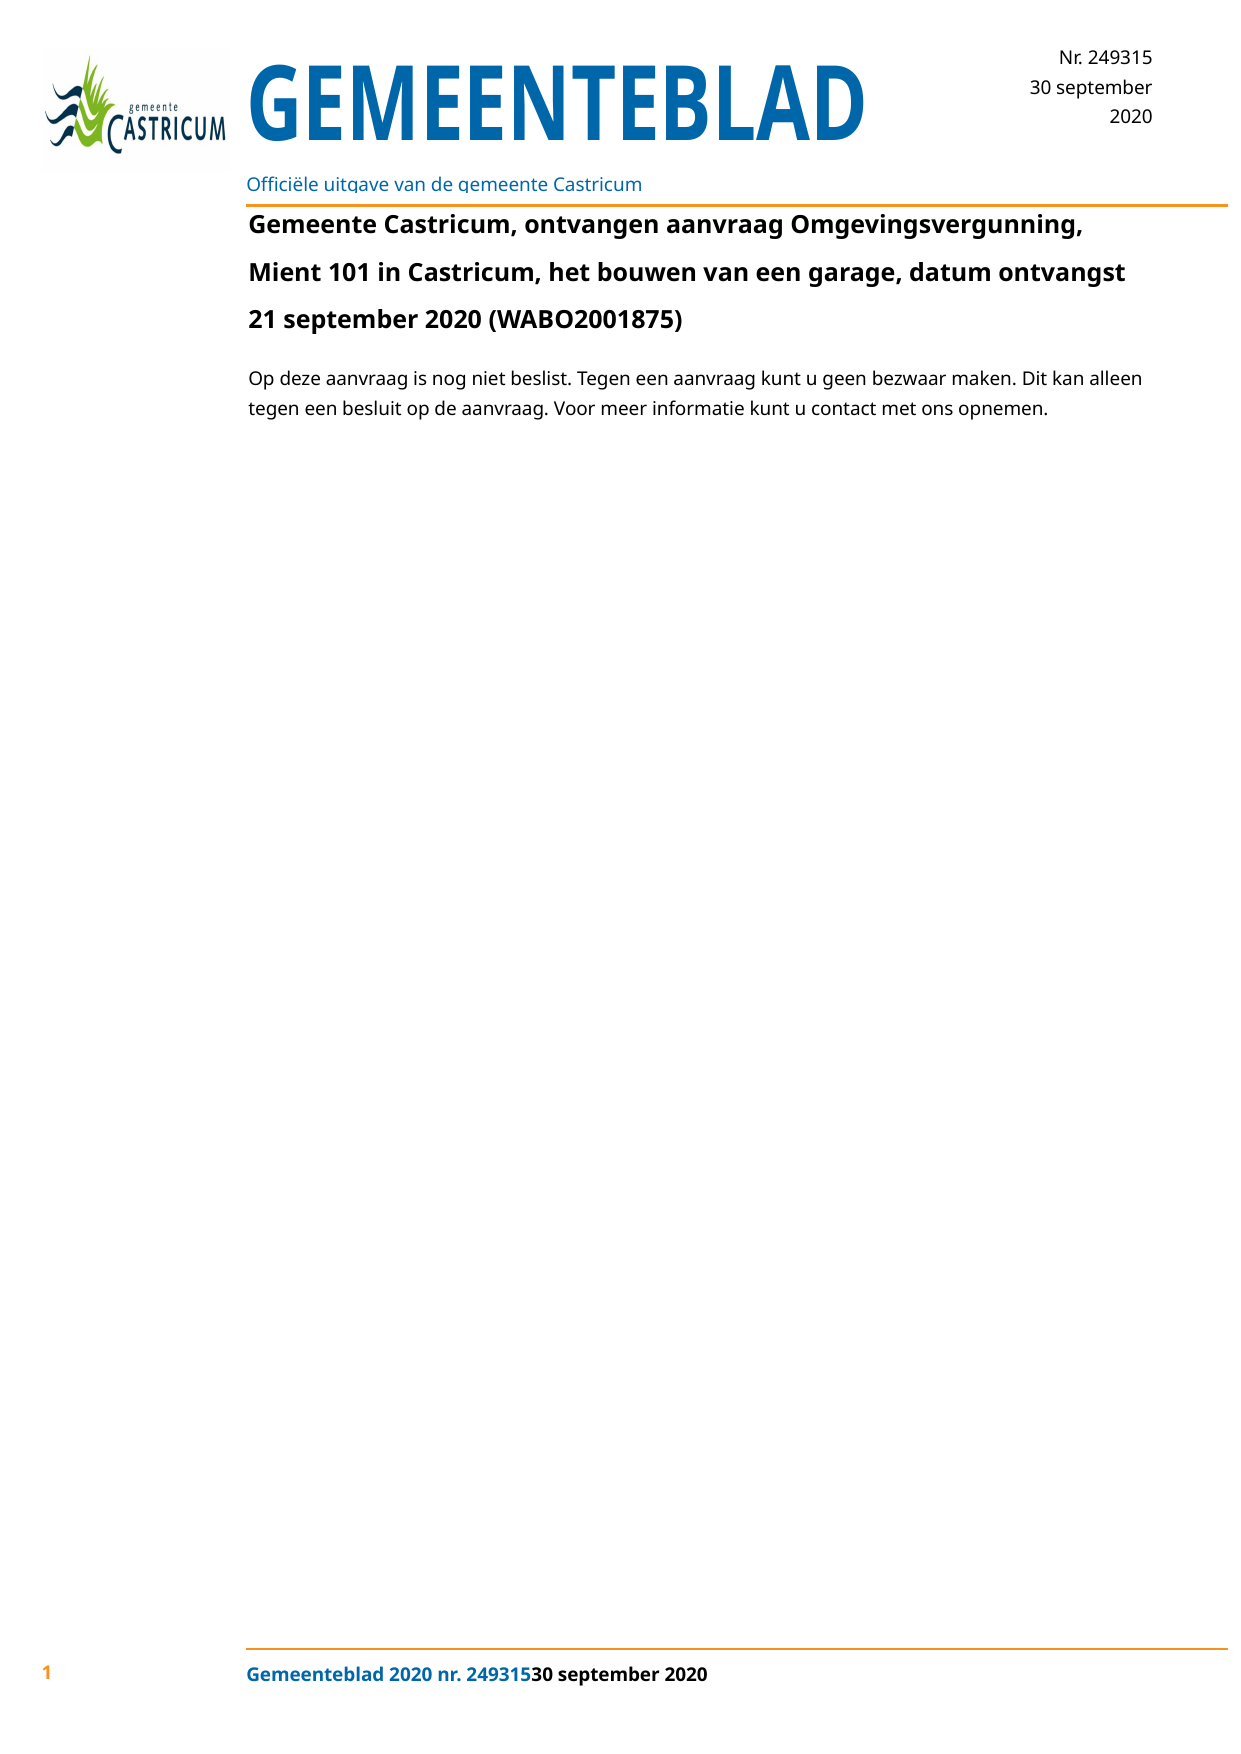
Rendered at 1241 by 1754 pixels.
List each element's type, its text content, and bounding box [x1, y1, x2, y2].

picture [41, 47, 231, 172]
text Op deze aanvraag is nog niet beslist. Tegen een aanvraag kunt u geen bezwaar maken. Dit kan alleen tegen een besluit op de aanvraag. Voor meer informatie kunt u contact met ons opnemen. [248, 366, 1152, 421]
text Gemeente Castricum, ontvangen aanvraag Omgevingsvergunning, Mient 101 in Castricum, het bouwen van een garage, datum ontvangst 21 september 2020 (WABO2001875) [248, 207, 1152, 336]
